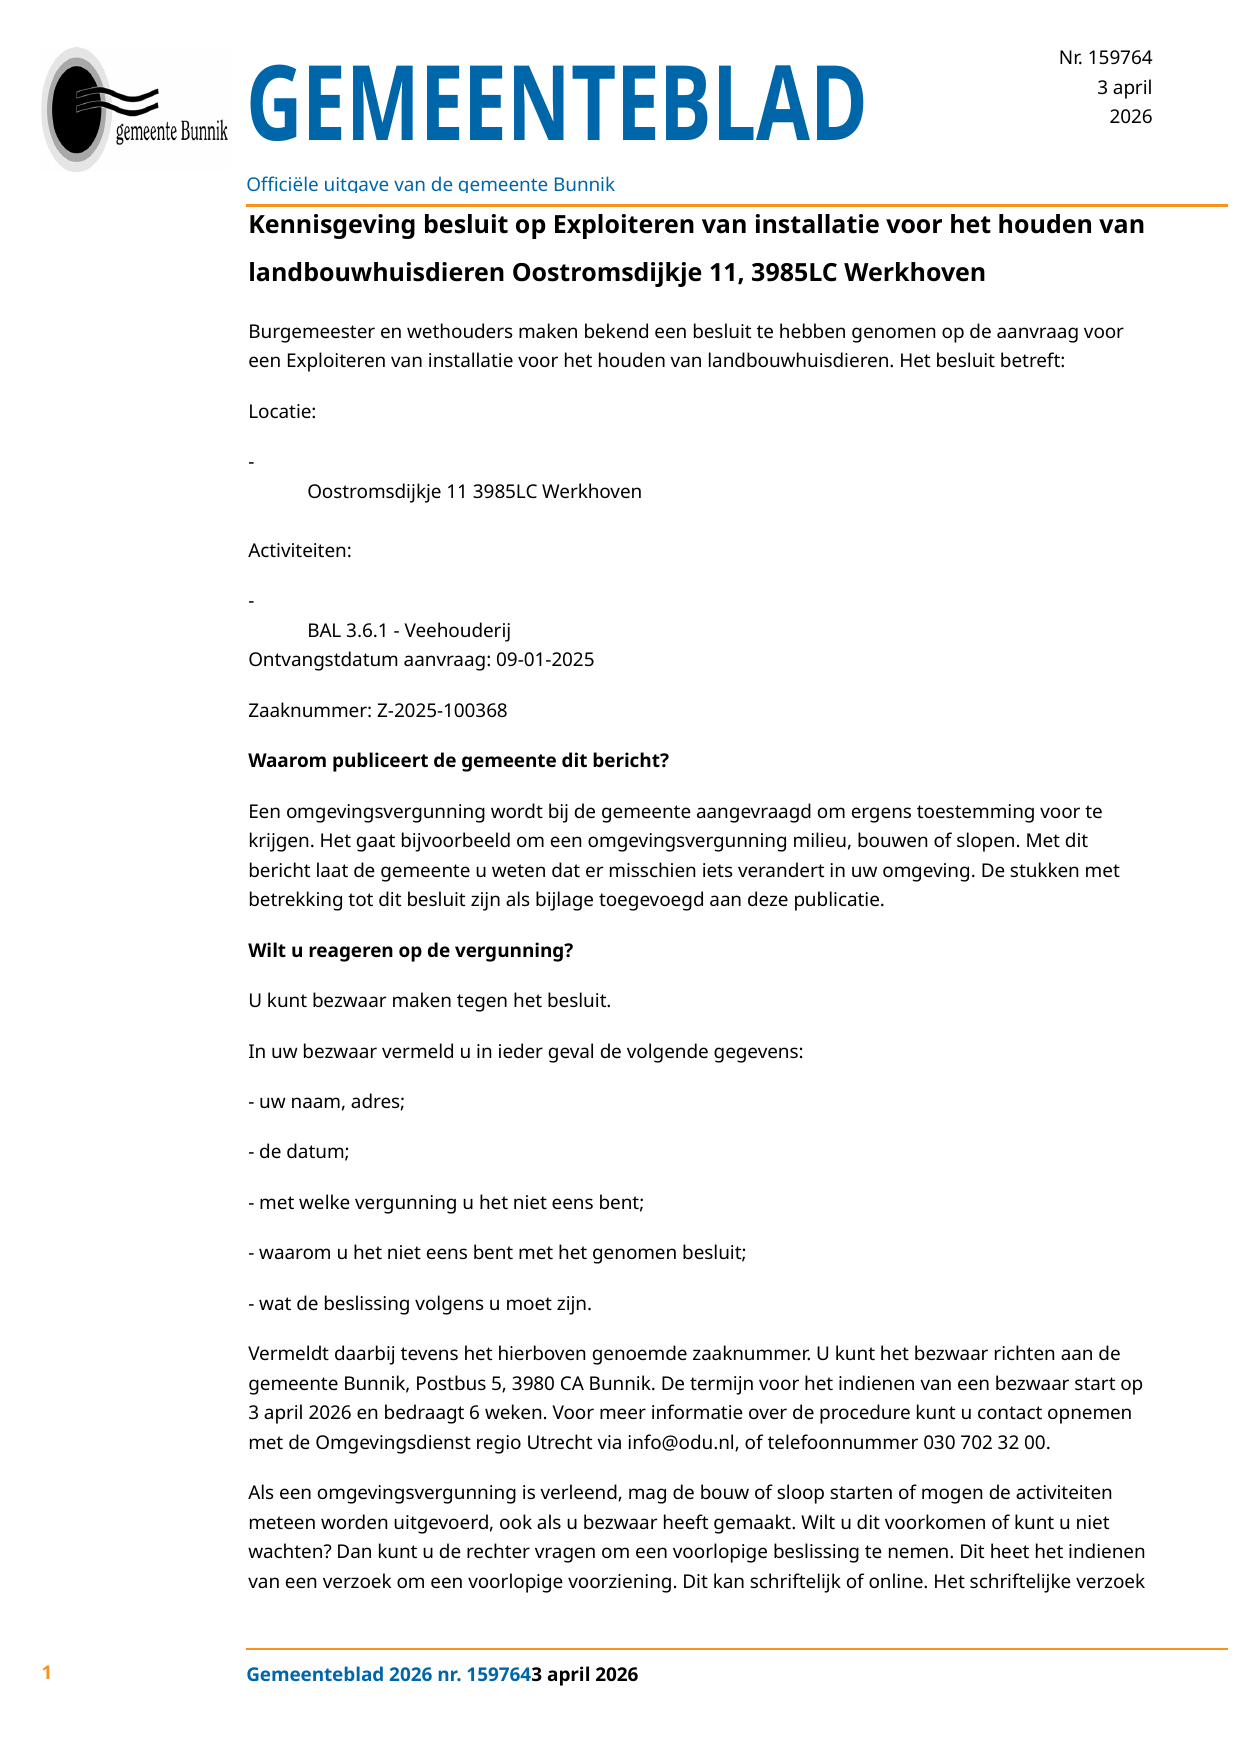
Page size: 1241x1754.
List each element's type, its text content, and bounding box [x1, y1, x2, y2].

text - de datum; [248, 1139, 1152, 1164]
text Kennisgeving besluit op Exploiteren van installatie voor het houden van landbouwhuisdieren Oostromsdijkje 11, 3985LC Werkhoven [248, 207, 1152, 288]
text In uw bezwaar vermeld u in ieder geval de volgende gegevens: [248, 1038, 1152, 1064]
text Activiteiten: [248, 537, 1152, 563]
text Ontvangstdatum aanvraag: 09-01-2025 [248, 647, 1152, 672]
text - uw naam, adres; [248, 1088, 1152, 1114]
text Burgemeester en wethouders maken bekend een besluit te hebben genomen op de aanvraag voor een Exploiteren van installatie voor het houden van landbouwhuisdieren. Het besluit betreft: [248, 318, 1152, 373]
text - waarom u het niet eens bent met het genomen besluit; [248, 1239, 1152, 1265]
text Een omgevingsvergunning wordt bij de gemeente aangevraagd om ergens toestemming voor te krijgen. Het gaat bijvoorbeeld om een omgevingsvergunning milieu, bouwen of slopen. Met dit bericht laat de gemeente u weten dat er misschien iets verandert in uw omgeving. De stukken met betrekking tot dit besluit zijn als bijlage toegevoegd aan deze publicatie. [248, 798, 1152, 912]
text Locatie: [248, 398, 1152, 424]
text Wilt u reageren op de vergunning? [248, 937, 1152, 963]
text Zaaknummer: Z-2025-100368 [248, 697, 1152, 723]
text U kunt bezwaar maken tegen het besluit. [248, 987, 1152, 1013]
text Waarom publiceert de gemeente dit bericht? [248, 747, 1152, 773]
text - wat de beslissing volgens u moet zijn. [248, 1290, 1152, 1316]
text Als een omgevingsvergunning is verleend, mag de bouw of sloop starten of mogen de activiteiten meteen worden uitgevoerd, ook als u bezwaar heeft gemaakt. Wilt u dit voorkomen of kunt u niet wachten? Dan kunt u de rechter vragen om een voorlopige beslissing te nemen. Dit heet het indienen van een verzoek om een voorlopige voorziening. Dit kan schriftelijk of online. Het schriftelijke verzoek [248, 1479, 1152, 1594]
text Vermeldt daarbij tevens het hierboven genoemde zaaknummer. U kunt het bezwaar richten aan de gemeente Bunnik, Postbus 5, 3980 CA Bunnik. De termijn voor het indienen van een bezwaar start op 3 april 2026 en bedraagt 6 weken. Voor meer informatie over de procedure kunt u contact opnemen met de Omgevingsdienst regio Utrecht via info@odu.nl, of telefoonnummer 030 702 32 00. [248, 1340, 1152, 1455]
text - met welke vergunning u het niet eens bent; [248, 1189, 1152, 1215]
picture [41, 47, 231, 172]
list BAL 3.6.1 - Veehouderij [248, 617, 1152, 643]
list Oostromsdijkje 11 3985LC Werkhoven [248, 478, 1152, 504]
